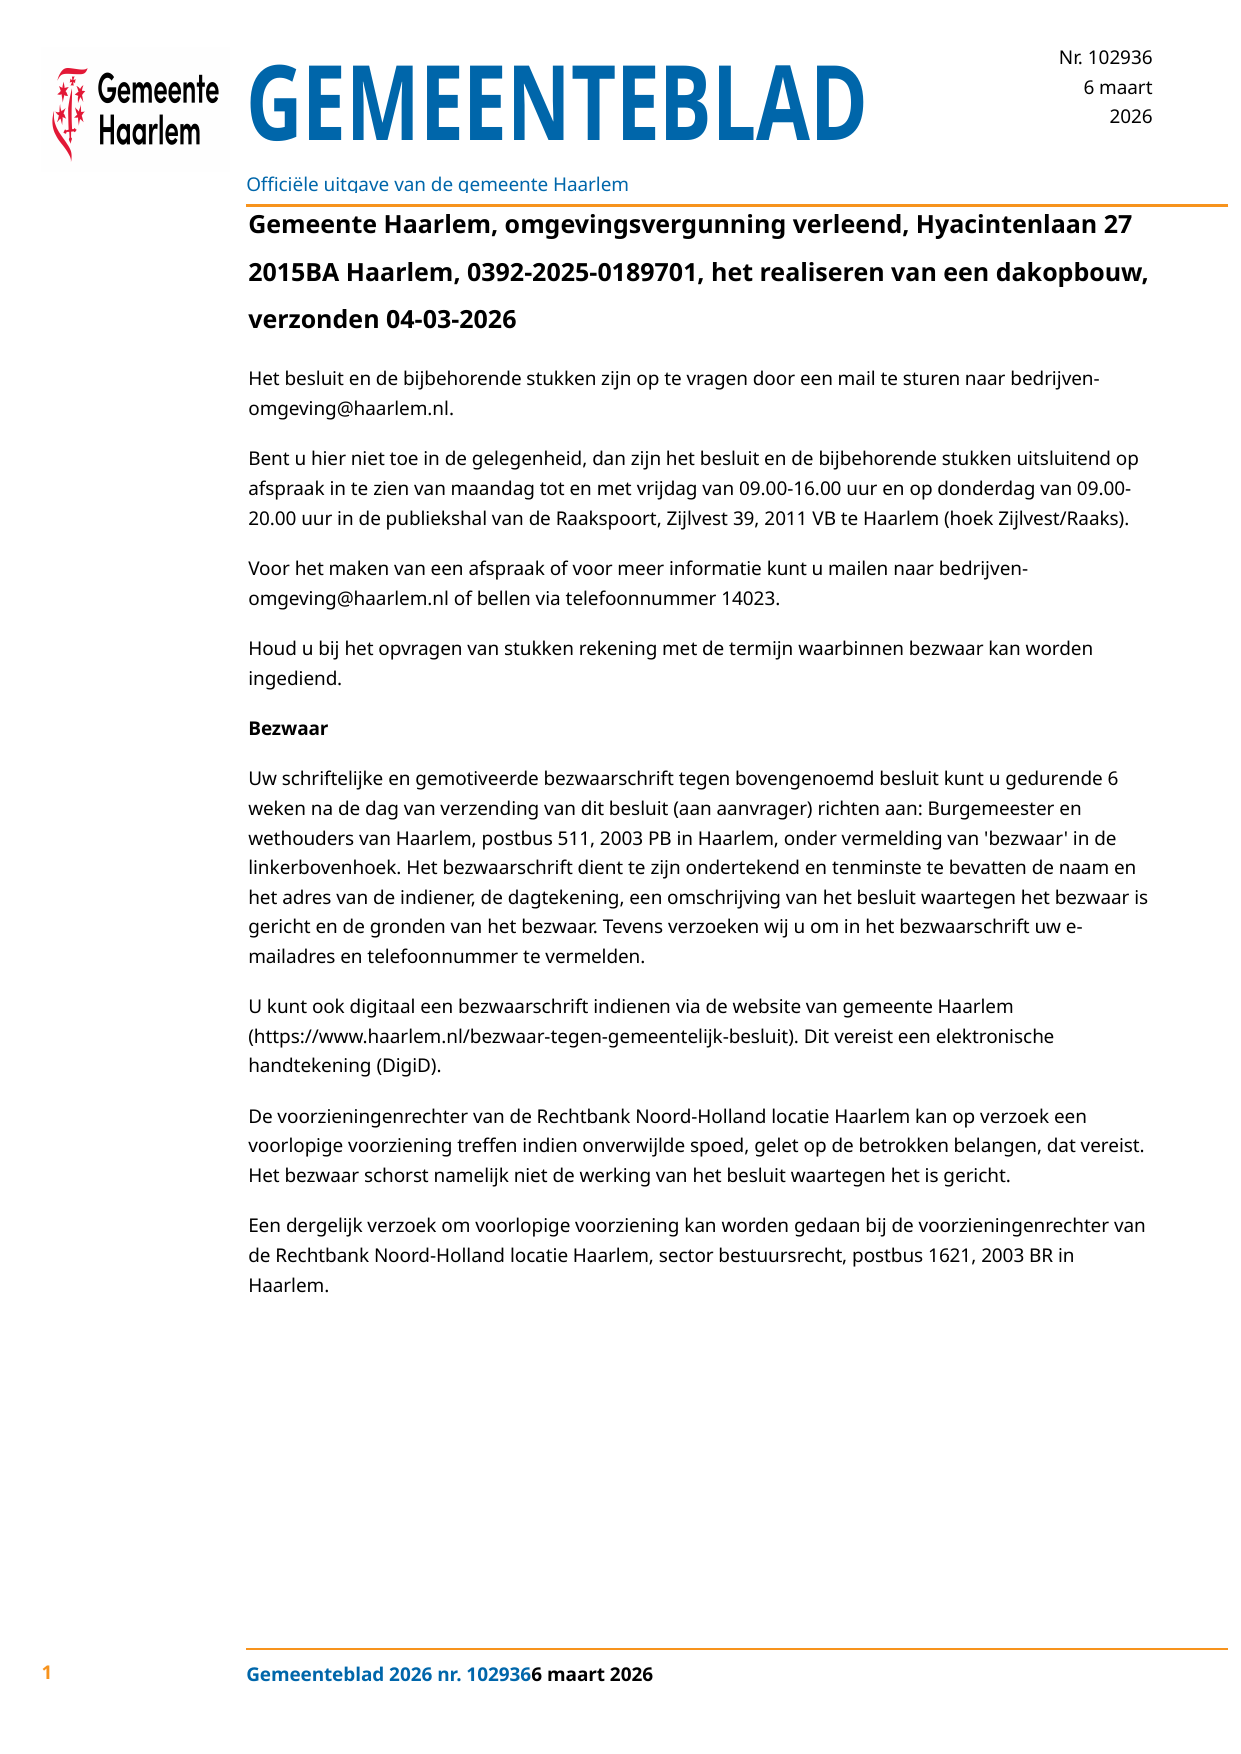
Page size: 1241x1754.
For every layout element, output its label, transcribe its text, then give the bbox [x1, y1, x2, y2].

picture [41, 47, 231, 172]
text Gemeente Haarlem, omgevingsvergunning verleend, Hyacintenlaan 27 2015BA Haarlem, 0392-2025-0189701, het realiseren van een dakopbouw, verzonden 04-03-2026 [248, 207, 1152, 336]
text Voor het maken van een afspraak of voor meer informatie kunt u mailen naar bedrijven-omgeving@haarlem.nl of bellen via telefoonnummer 14023. [248, 555, 1152, 610]
text U kunt ook digitaal een bezwaarschrift indienen via de website van gemeente Haarlem (https://www.haarlem.nl/bezwaar-tegen-gemeentelijk-besluit). Dit vereist een elektronische handtekening (DigiD). [248, 993, 1152, 1078]
text Het besluit en de bijbehorende stukken zijn op te vragen door een mail te sturen naar bedrijven-omgeving@haarlem.nl. [248, 366, 1152, 421]
text Bezwaar [248, 715, 1152, 741]
text De voorzieningenrechter van de Rechtbank Noord-Holland locatie Haarlem kan op verzoek een voorlopige voorziening treffen indien onverwijlde spoed, gelet op de betrokken belangen, dat vereist. Het bezwaar schorst namelijk niet de werking van het besluit waartegen het is gericht. [248, 1103, 1152, 1188]
text Houd u bij het opvragen van stukken rekening met de termijn waarbinnen bezwaar kan worden ingediend. [248, 635, 1152, 690]
text Een dergelijk verzoek om voorlopige voorziening kan worden gedaan bij de voorzieningenrechter van de Rechtbank Noord-Holland locatie Haarlem, sector bestuursrecht, postbus 1621, 2003 BR in Haarlem. [248, 1213, 1152, 1297]
text Bent u hier niet toe in de gelegenheid, dan zijn het besluit en de bijbehorende stukken uitsluitend op afspraak in te zien van maandag tot en met vrijdag van 09.00-16.00 uur en op donderdag van 09.00-20.00 uur in de publiekshal van de Raakspoort, Zijlvest 39, 2011 VB te Haarlem (hoek Zijlvest/Raaks). [248, 446, 1152, 530]
text Uw schriftelijke en gemotiveerde bezwaarschrift tegen bovengenoemd besluit kunt u gedurende 6 weken na de dag van verzending van dit besluit (aan aanvrager) richten aan: Burgemeester en wethouders van Haarlem, postbus 511, 2003 PB in Haarlem, onder vermelding van 'bezwaar' in de linkerbovenhoek. Het bezwaarschrift dient te zijn ondertekend en tenminste te bevatten de naam en het adres van de indiener, de dagtekening, een omschrijving van het besluit waartegen het bezwaar is gericht en de gronden van het bezwaar. Tevens verzoeken wij u om in het bezwaarschrift uw e-mailadres en telefoonnummer te vermelden. [248, 766, 1152, 969]
